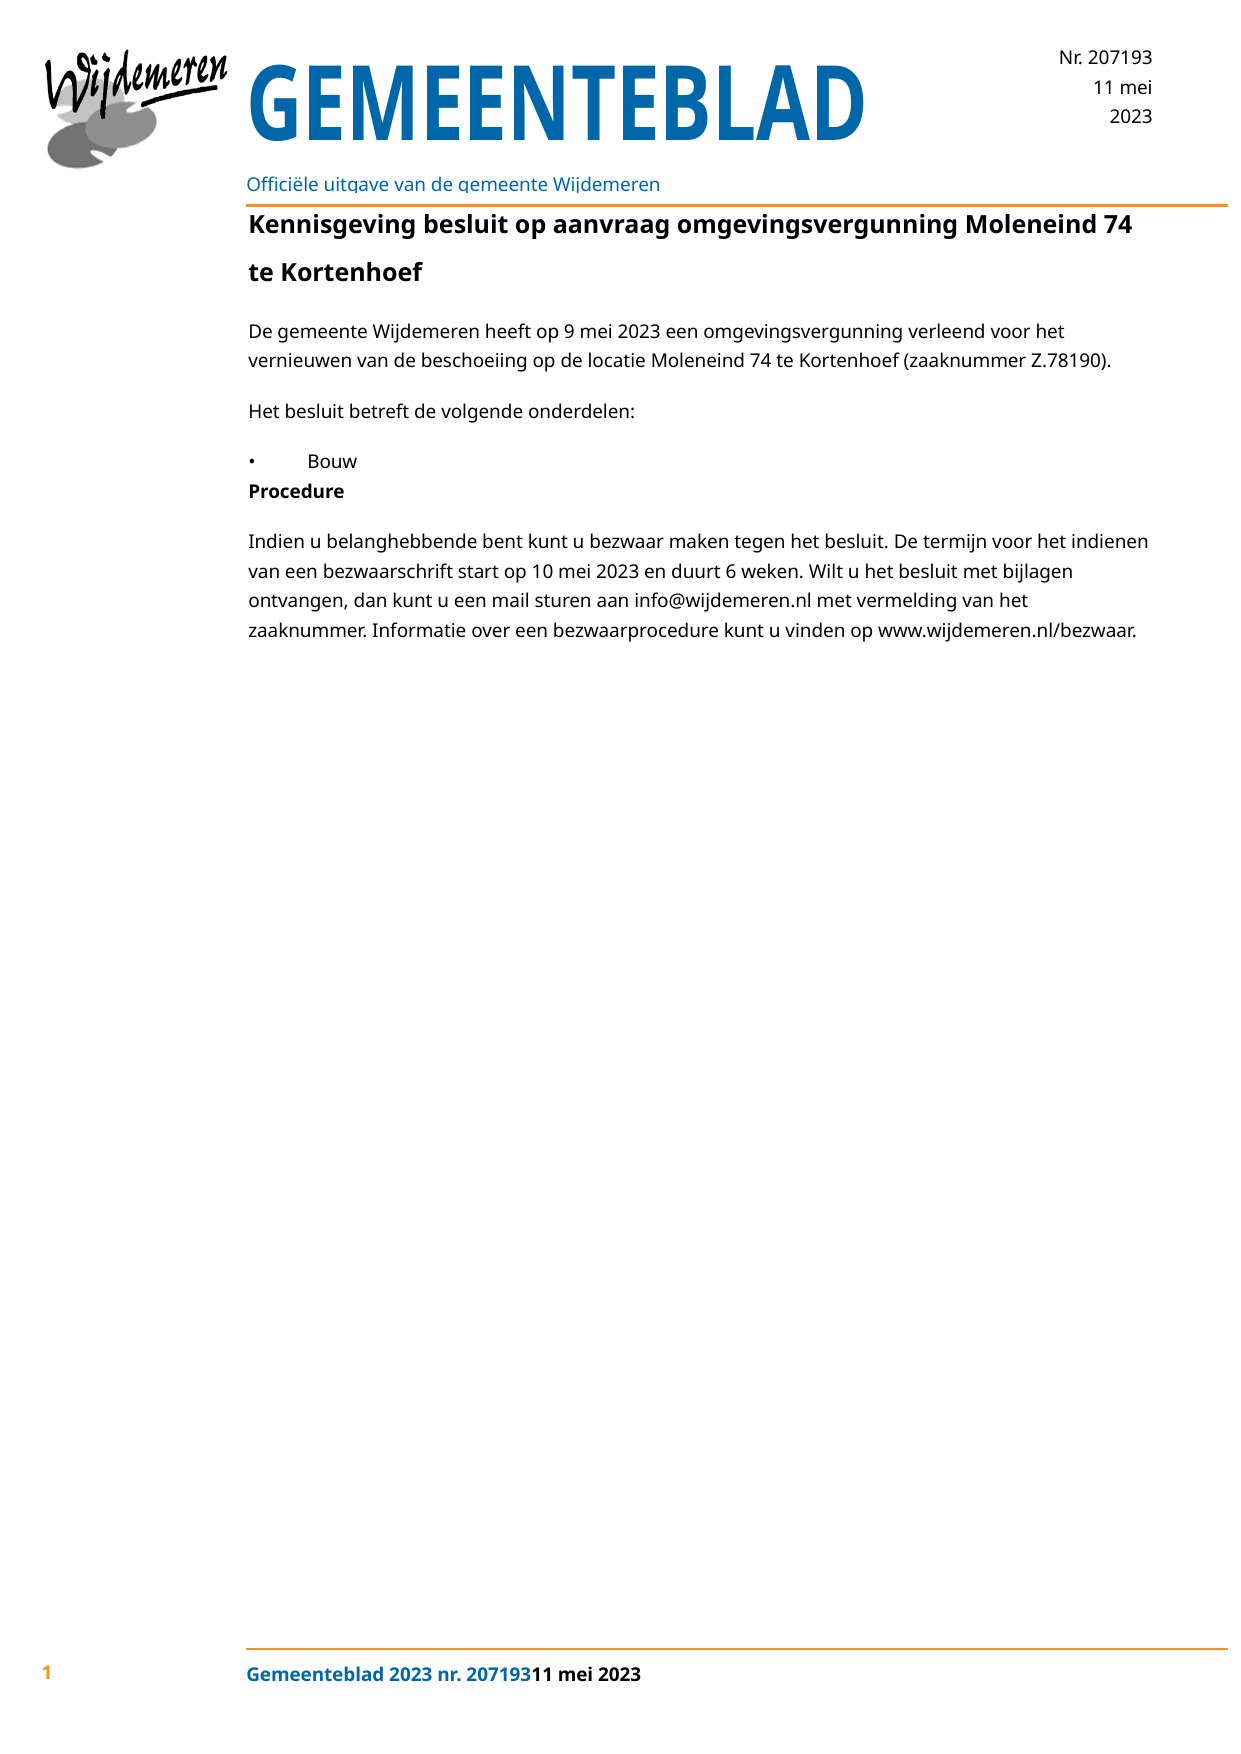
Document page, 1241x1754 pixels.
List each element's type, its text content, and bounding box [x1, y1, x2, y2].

text Procedure [248, 478, 1152, 504]
list Bouw [248, 448, 1152, 474]
picture [41, 47, 231, 172]
text Kennisgeving besluit op aanvraag omgevingsvergunning Moleneind 74 te Kortenhoef [248, 207, 1152, 288]
text Het besluit betreft de volgende onderdelen: [248, 398, 1152, 424]
text De gemeente Wijdemeren heeft op 9 mei 2023 een omgevingsvergunning verleend voor het vernieuwen van de beschoeiing op de locatie Moleneind 74 te Kortenhoef (zaaknummer Z.78190). [248, 318, 1152, 373]
text Indien u belanghebbende bent kunt u bezwaar maken tegen het besluit. De termijn voor het indienen van een bezwaarschrift start op 10 mei 2023 en duurt 6 weken. Wilt u het besluit met bijlagen ontvangen, dan kunt u een mail sturen aan info@wijdemeren.nl met vermelding van het zaaknummer. Informatie over een bezwaarprocedure kunt u vinden op www.wijdemeren.nl/bezwaar. [248, 528, 1152, 643]
